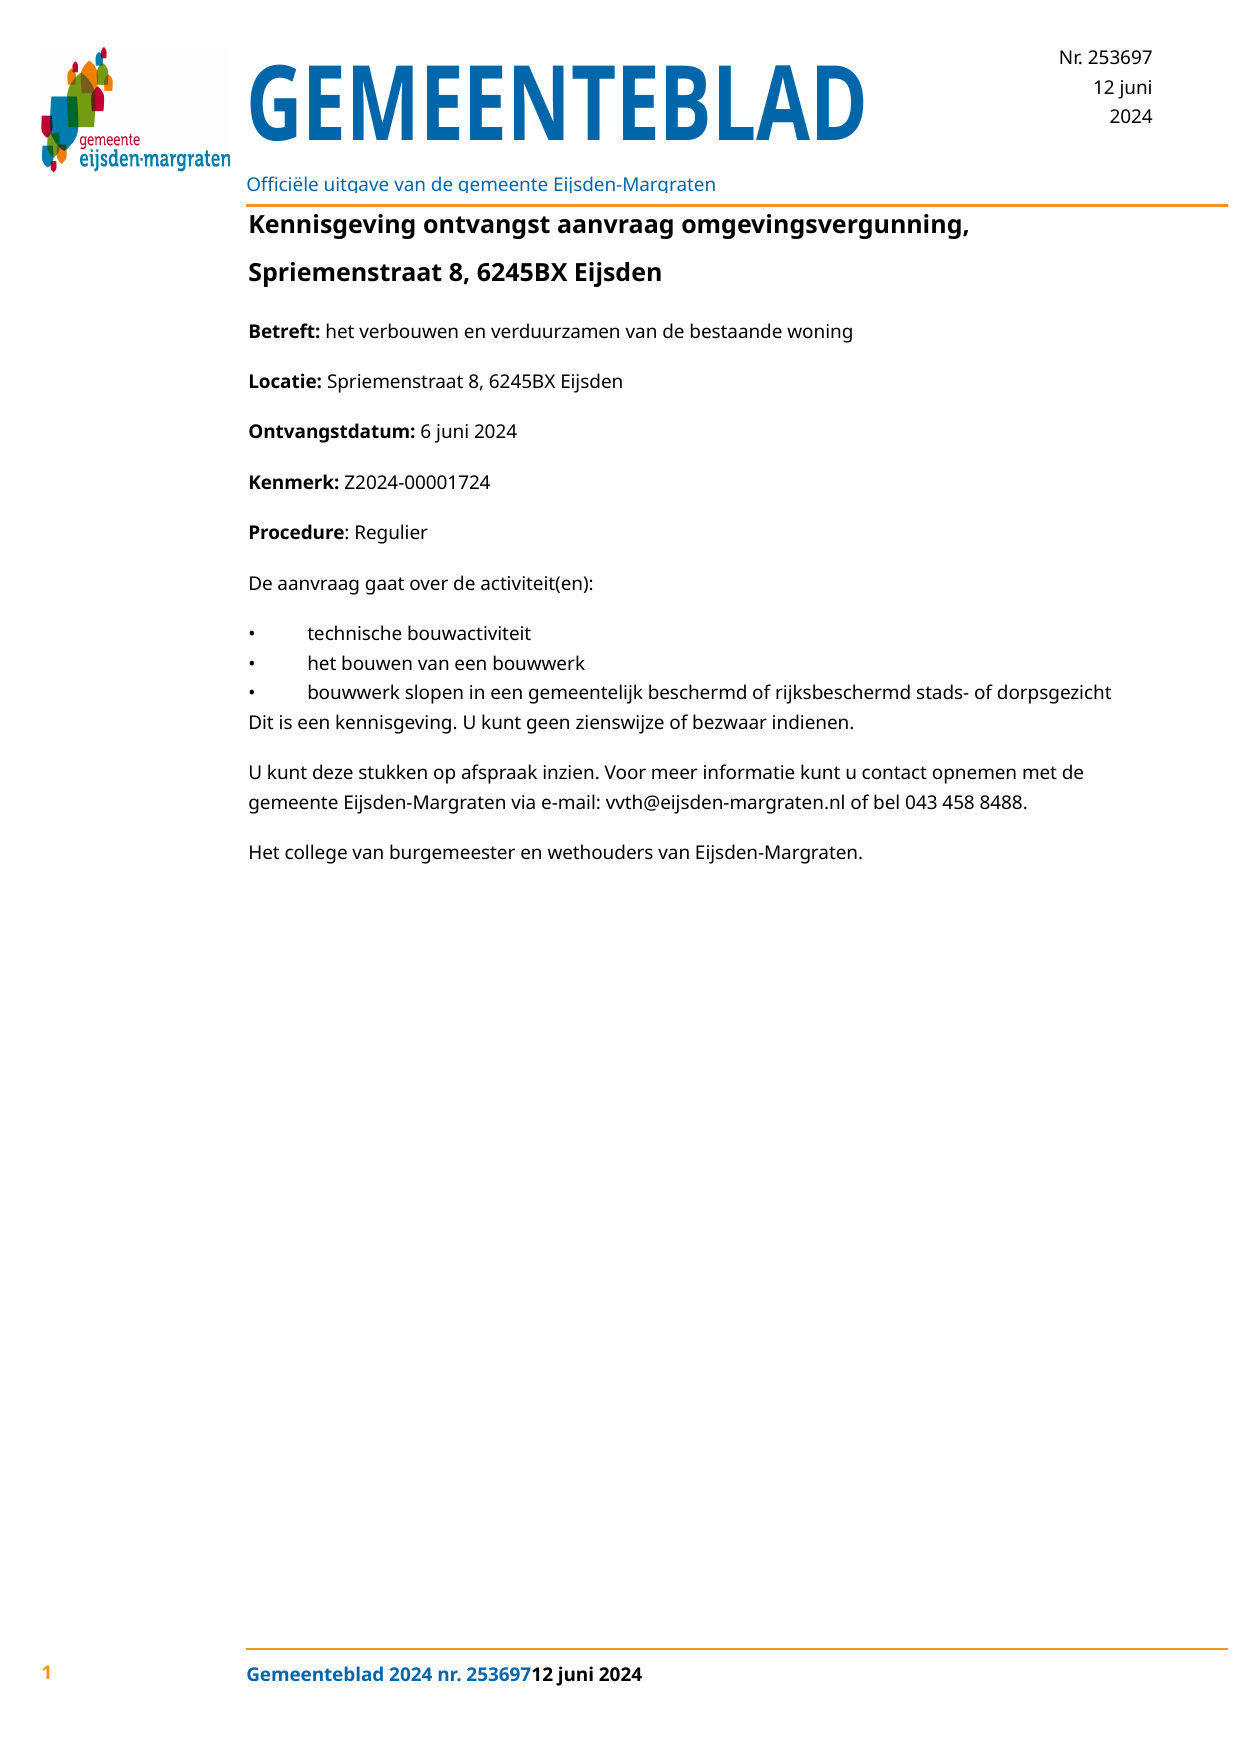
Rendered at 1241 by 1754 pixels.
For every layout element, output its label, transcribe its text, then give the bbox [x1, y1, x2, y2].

text Procedure: Regulier [248, 519, 1152, 545]
text Locatie: Spriemenstraat 8, 6245BX Eijsden [248, 368, 1152, 394]
list technische bouwactiviteit [248, 620, 1152, 646]
text U kunt deze stukken op afspraak inzien. Voor meer informatie kunt u contact opnemen met de gemeente Eijsden-Margraten via e-mail: vvth@eijsden-margraten.nl of bel 043 458 8488. [248, 759, 1152, 815]
list bouwwerk slopen in een gemeentelijk beschermd of rijksbeschermd stads- of dorpsgezicht [248, 679, 1152, 705]
text Ontvangstdatum: 6 juni 2024 [248, 419, 1152, 444]
picture [41, 47, 231, 172]
text Het college van burgemeester en wethouders van Eijsden-Margraten. [248, 839, 1152, 865]
text Dit is een kennisgeving. U kunt geen zienswijze of bezwaar indienen. [248, 709, 1152, 735]
text Kenmerk: Z2024-00001724 [248, 469, 1152, 495]
list het bouwen van een bouwwerk [248, 650, 1152, 676]
text De aanvraag gaat over de activiteit(en): [248, 570, 1152, 596]
text Betreft: het verbouwen en verduurzamen van de bestaande woning [248, 318, 1152, 344]
text Kennisgeving ontvangst aanvraag omgevingsvergunning, Spriemenstraat 8, 6245BX Eijsden [248, 207, 1152, 288]
